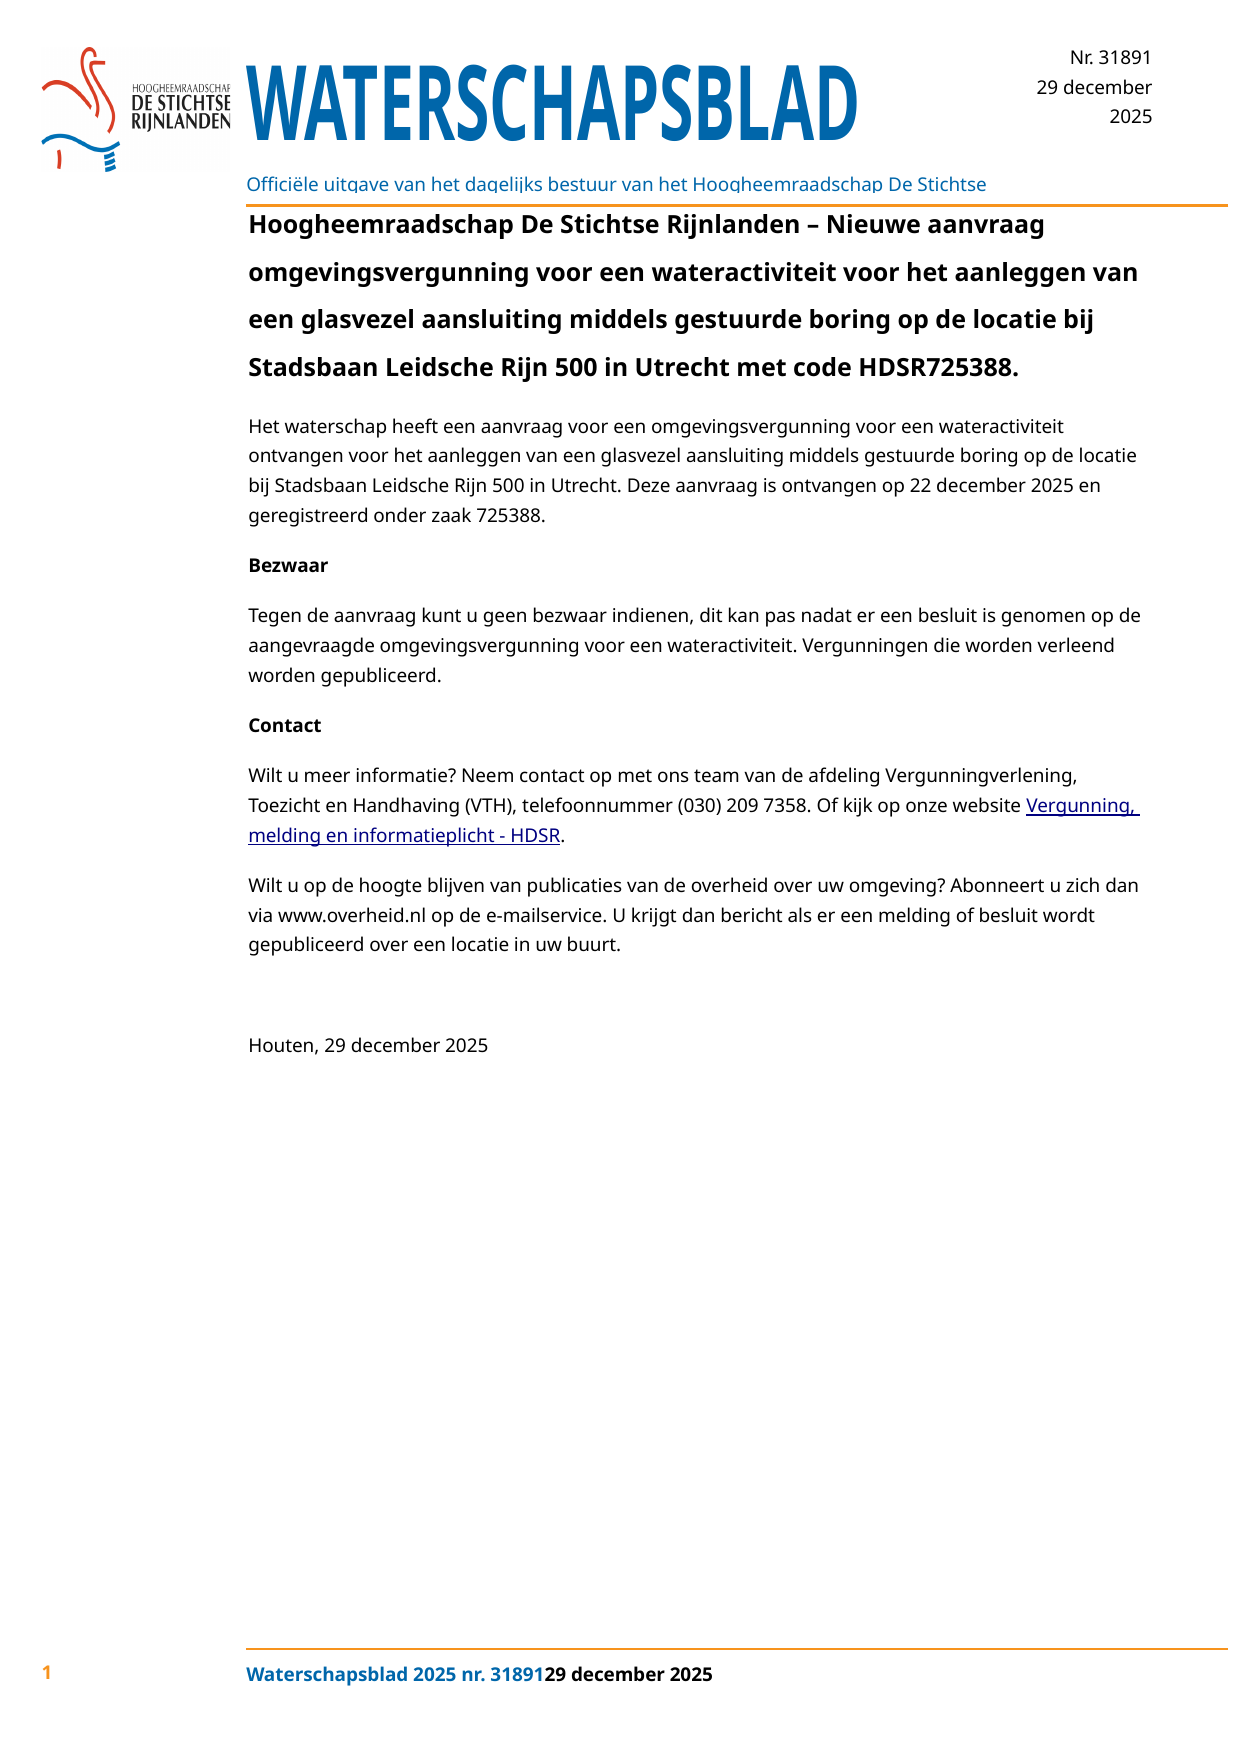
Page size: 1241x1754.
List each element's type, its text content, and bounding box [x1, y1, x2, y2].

text Wilt u meer informatie? Neem contact op met ons team van de afdeling Vergunningverlening, Toezicht en Handhaving (VTH), telefoonnummer (030) 209 7358. Of kijk op onze website Vergunning, melding en informatieplicht - HDSR. [248, 763, 1152, 848]
text Houten, 29 december 2025 [248, 1032, 1152, 1058]
text Bezwaar [248, 552, 1152, 578]
text Contact [248, 712, 1152, 738]
text Hoogheemraadschap De Stichtse Rijnlanden – Nieuwe aanvraag omgevingsvergunning voor een wateractiviteit voor het aanleggen van een glasvezel aansluiting middels gestuurde boring op de locatie bij Stadsbaan Leidsche Rijn 500 in Utrecht met code HDSR725388. [248, 207, 1152, 384]
text Het waterschap heeft een aanvraag voor een omgevingsvergunning voor een wateractiviteit ontvangen voor het aanleggen van een glasvezel aansluiting middels gestuurde boring op de locatie bij Stadsbaan Leidsche Rijn 500 in Utrecht. Deze aanvraag is ontvangen op 22 december 2025 en geregistreerd onder zaak 725388. [248, 413, 1152, 528]
text Wilt u op de hoogte blijven van publicaties van de overheid over uw omgeving? Abonneert u zich dan via www.overheid.nl op de e-mailservice. U krijgt dan bericht als er een melding of besluit wordt gepubliceerd over een locatie in uw buurt. [248, 872, 1152, 957]
text Tegen de aanvraag kunt u geen bezwaar indienen, dit kan pas nadat er een besluit is genomen op de aangevraagde omgevingsvergunning voor een wateractiviteit. Vergunningen die worden verleend worden gepubliceerd. [248, 603, 1152, 688]
picture [41, 47, 231, 172]
